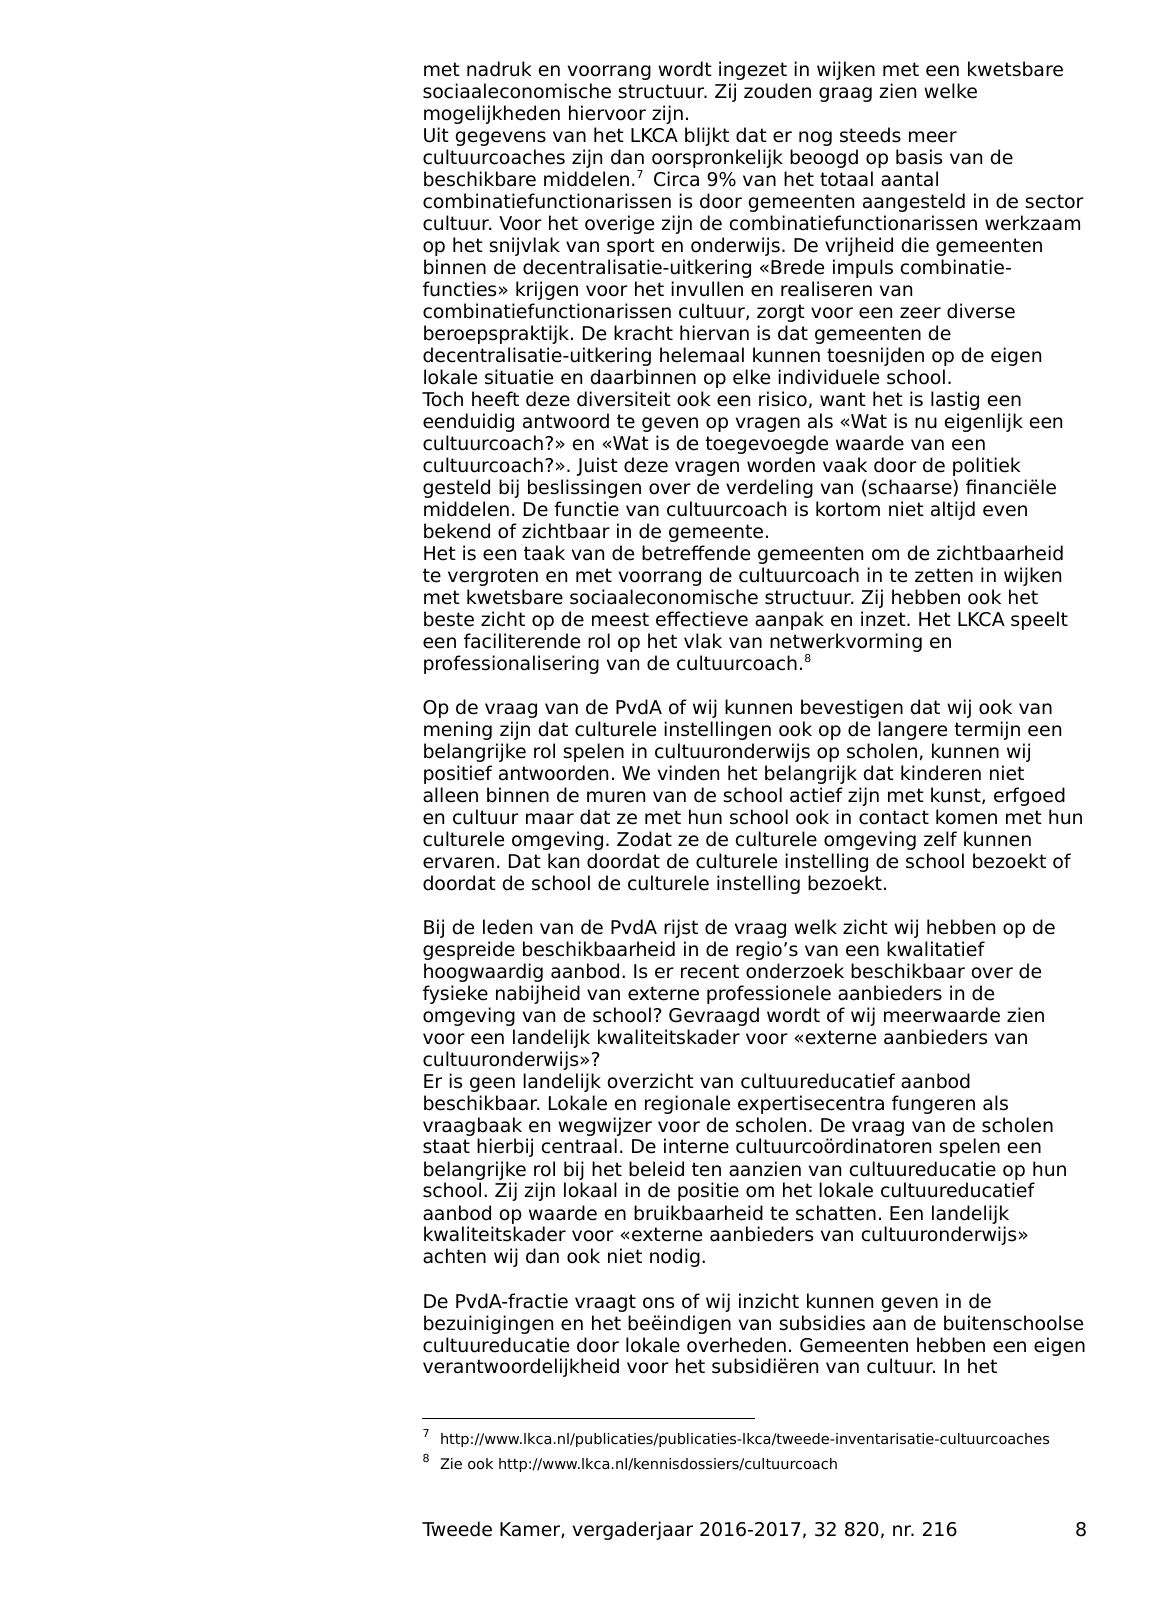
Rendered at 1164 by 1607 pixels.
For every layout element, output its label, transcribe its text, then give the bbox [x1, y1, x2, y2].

text Zie ook http://www.lkca.nl/kennisdossiers/cultuurcoach [422, 1452, 1087, 1474]
text http://www.lkca.nl/publicaties/publicaties-lkca/tweede-inventarisatie-cultuurcoaches [422, 1427, 1087, 1449]
text Op de vraag van de PvdA of wij kunnen bevestigen dat wij ook van mening zijn dat culturele instellingen ook op de langere termijn een belangrijke rol spelen in cultuuronderwijs op scholen, kunnen wij positief antwoorden. We vinden het belangrijk dat kinderen niet alleen binnen de muren van de school actief zijn met kunst, erfgoed en cultuur maar dat ze met hun school ook in contact komen met hun culturele omgeving. Zodat ze de culturele omgeving zelf kunnen ervaren. Dat kan doordat de culturele instelling de school bezoekt of doordat de school de culturele instelling bezoekt. [422, 697, 1087, 894]
text Bij de leden van de PvdA rijst de vraag welk zicht wij hebben op de gespreide beschikbaarheid in de regio’s van een kwalitatief hoogwaardig aanbod. Is er recent onderzoek beschikbaar over de fysieke nabijheid van externe professionele aanbieders in de omgeving van de school? Gevraagd wordt of wij meerwaarde zien voor een landelijk kwaliteitskader voor «externe aanbieders van cultuuronderwijs»? [422, 917, 1087, 1071]
text Er is geen landelijk overzicht van cultuureducatief aanbod beschikbaar. Lokale en regionale expertisecentra fungeren als vraagbaak en wegwijzer voor de scholen. De vraag van de scholen staat hierbij centraal. De interne cultuurcoördinatoren spelen een belangrijke rol bij het beleid ten aanzien van cultuureducatie op hun school. Zij zijn lokaal in de positie om het lokale cultuureducatief aanbod op waarde en bruikbaarheid te schatten. Een landelijk kwaliteitskader voor «externe aanbieders van cultuuronderwijs» achten wij dan ook niet nodig. [422, 1071, 1087, 1268]
text Het is een taak van de betreffende gemeenten om de zichtbaarheid te vergroten en met voorrang de cultuurcoach in te zetten in wijken met kwetsbare sociaaleconomische structuur. Zij hebben ook het beste zicht op de meest effectieve aanpak en inzet. Het LKCA speelt een faciliterende rol op het vlak van netwerkvorming en professionalisering van de cultuurcoach. [422, 543, 1087, 674]
text met nadruk en voorrang wordt ingezet in wijken met een kwetsbare sociaaleconomische structuur. Zij zouden graag zien welke mogelijkheden hiervoor zijn. [422, 59, 1087, 125]
text Toch heeft deze diversiteit ook een risico, want het is lastig een eenduidig antwoord te geven op vragen als «Wat is nu eigenlijk een cultuurcoach?» en «Wat is de toegevoegde waarde van een cultuurcoach?». Juist deze vragen worden vaak door de politiek gesteld bij beslissingen over de verdeling van (schaarse) financiële middelen. De functie van cultuurcoach is kortom niet altijd even bekend of zichtbaar in de gemeente. [422, 389, 1087, 543]
text De PvdA-fractie vraagt ons of wij inzicht kunnen geven in de bezuinigingen en het beëindigen van subsidies aan de buitenschoolse cultuureducatie door lokale overheden. Gemeenten hebben een eigen verantwoordelijkheid voor het subsidiëren van cultuur. In het [422, 1291, 1087, 1378]
text Uit gegevens van het LKCA blijkt dat er nog steeds meer cultuurcoaches zijn dan oorspronkelijk beoogd op basis van de beschikbare middelen. Circa 9% van het totaal aantal combinatiefunctionarissen is door gemeenten aangesteld in de sector cultuur. Voor het overige zijn de combinatiefunctionarissen werkzaam op het snijvlak van sport en onderwijs. De vrijheid die gemeenten binnen de decentralisatie-uitkering «Brede impuls combinatie-functies» krijgen voor het invullen en realiseren van combinatiefunctionarissen cultuur, zorgt voor een zeer diverse beroepspraktijk. De kracht hiervan is dat gemeenten de decentralisatie-uitkering helemaal kunnen toesnijden op de eigen lokale situatie en daarbinnen op elke individuele school. [422, 125, 1087, 389]
